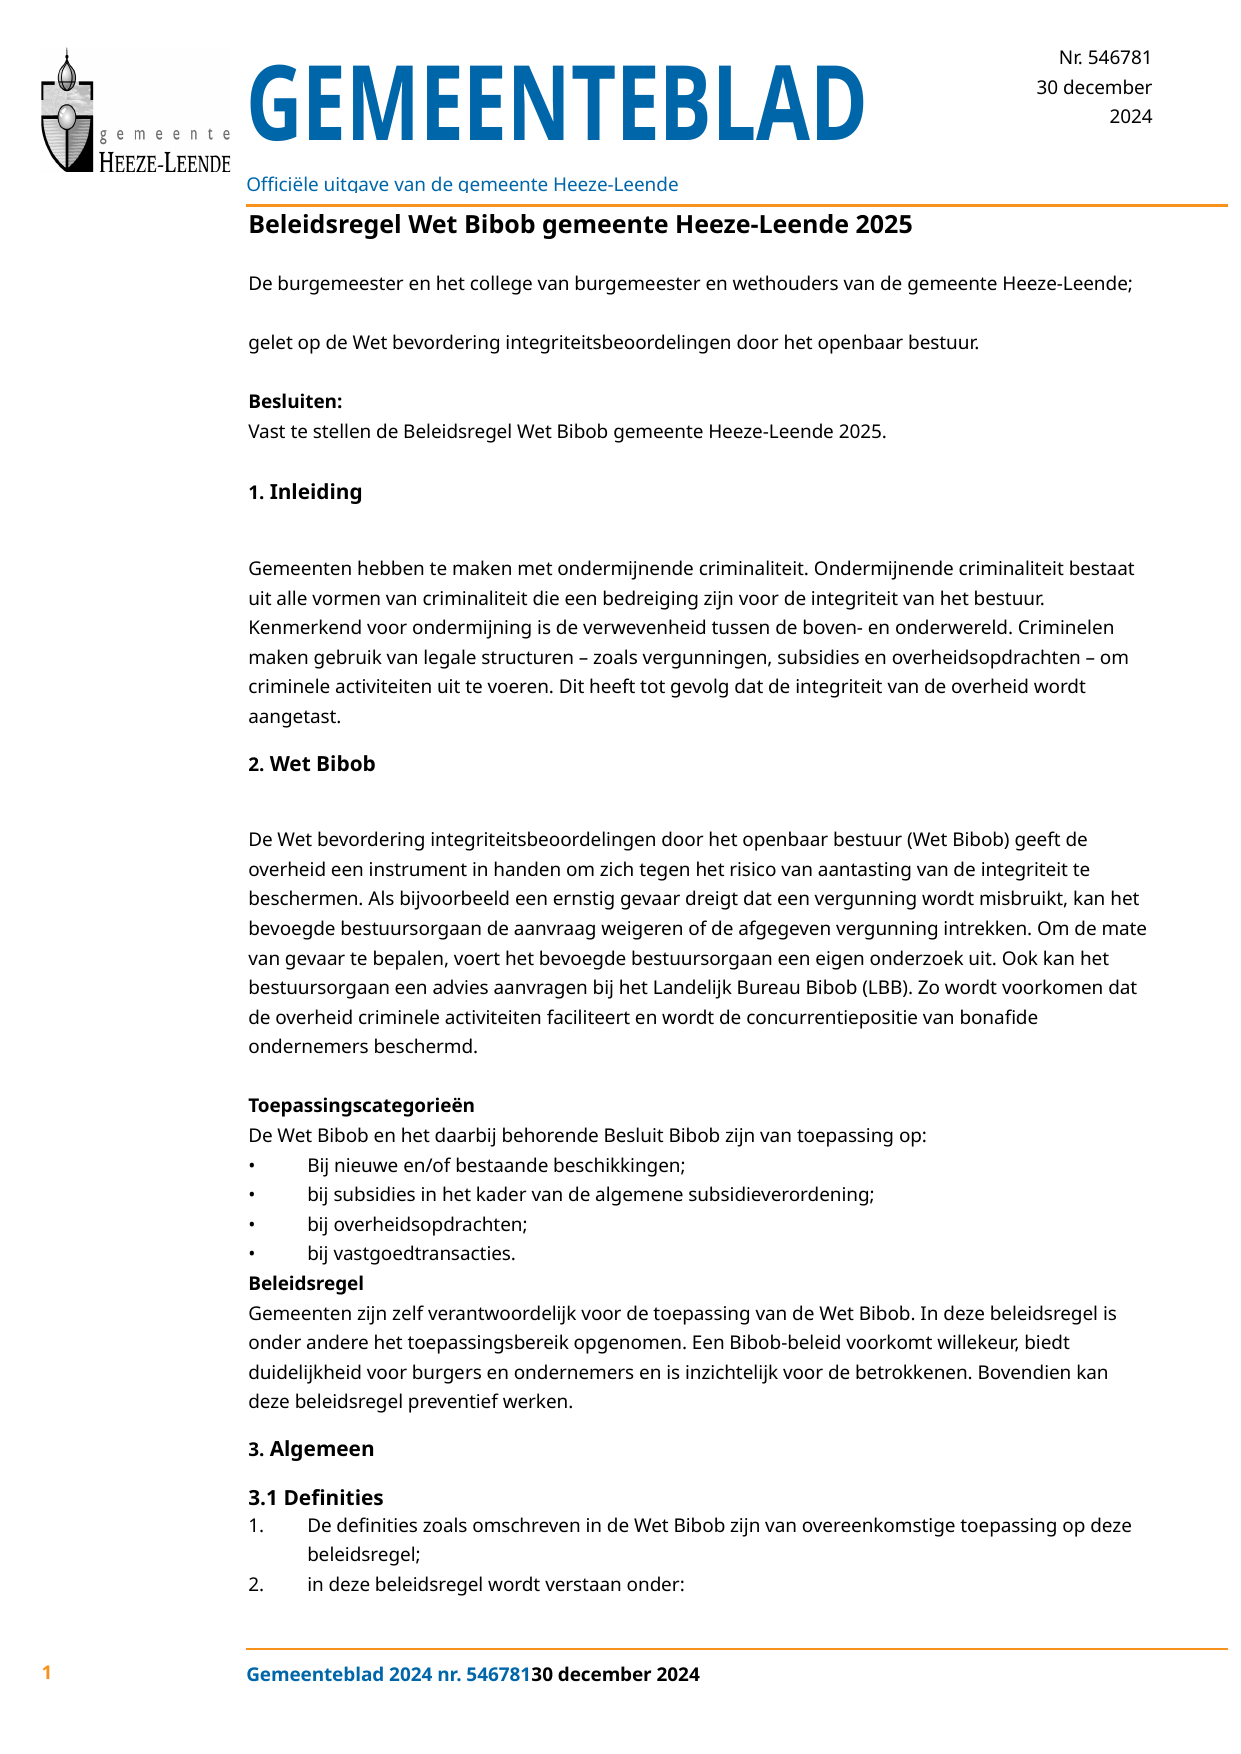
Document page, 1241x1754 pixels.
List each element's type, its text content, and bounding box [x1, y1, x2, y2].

text Besluiten: [248, 389, 1152, 414]
picture [41, 47, 231, 172]
text Beleidsregel [248, 1270, 1152, 1296]
text Gemeenten zijn zelf verantwoordelijk voor de toepassing van de Wet Bibob. In deze beleidsregel is onder andere het toepassingsbereik opgenomen. Een Bibob-beleid voorkomt willekeur, biedt duidelijkheid voor burgers en ondernemers en is inzichtelijk voor de betrokkenen. Bovendien kan deze beleidsregel preventief werken. [248, 1300, 1152, 1414]
text 3.1 Definities [248, 1483, 1152, 1512]
text gelet op de Wet bevordering integriteitsbeoordelingen door het openbaar bestuur. [248, 329, 1152, 355]
text De burgemeester en het college van burgemeester en wethouders van de gemeente Heeze-Leende; [248, 270, 1152, 296]
list bij subsidies in het kader van de algemene subsidieverordening; [248, 1181, 1152, 1207]
text De Wet Bibob en het daarbij behorende Besluit Bibob zijn van toepassing op: [248, 1122, 1152, 1148]
text 3. Algemeen [248, 1434, 1152, 1462]
text Vast te stellen de Beleidsregel Wet Bibob gemeente Heeze-Leende 2025. [248, 418, 1152, 444]
text 1. Inleiding [248, 477, 1152, 506]
text Beleidsregel Wet Bibob gemeente Heeze-Leende 2025 [248, 207, 1152, 241]
list bij overheidsopdrachten; [248, 1211, 1152, 1237]
list in deze beleidsregel wordt verstaan onder: [248, 1571, 1152, 1597]
text Gemeenten hebben te maken met ondermijnende criminaliteit. Ondermijnende criminaliteit bestaat uit alle vormen van criminaliteit die een bedreiging zijn voor de integriteit van het bestuur. Kenmerkend voor ondermijning is de verwevenheid tussen de boven- en onderwereld. Criminelen maken gebruik van legale structuren – zoals vergunningen, subsidies en overheidsopdrachten – om criminele activiteiten uit te voeren. Dit heeft tot gevolg dat de integriteit van de overheid wordt aangetast. [248, 555, 1152, 729]
text 2. Wet Bibob [248, 749, 1152, 777]
list Bij nieuwe en/of bestaande beschikkingen; [248, 1152, 1152, 1177]
list bij vastgoedtransacties. [248, 1241, 1152, 1266]
text Toepassingscategorieën [248, 1093, 1152, 1118]
list De definities zoals omschreven in de Wet Bibob zijn van overeenkomstige toepassing op deze beleidsregel; [248, 1512, 1152, 1567]
text De Wet bevordering integriteitsbeoordelingen door het openbaar bestuur (Wet Bibob) geeft de overheid een instrument in handen om zich tegen het risico van aantasting van de integriteit te beschermen. Als bijvoorbeeld een ernstig gevaar dreigt dat een vergunning wordt misbruikt, kan het bevoegde bestuursorgaan de aanvraag weigeren of de afgegeven vergunning intrekken. Om de mate van gevaar te bepalen, voert het bevoegde bestuursorgaan een eigen onderzoek uit. Ook kan het bestuursorgaan een advies aanvragen bij het Landelijk Bureau Bibob (LBB). Zo wordt voorkomen dat de overheid criminele activiteiten faciliteert en wordt de concurrentiepositie van bonafide ondernemers beschermd. [248, 826, 1152, 1059]
